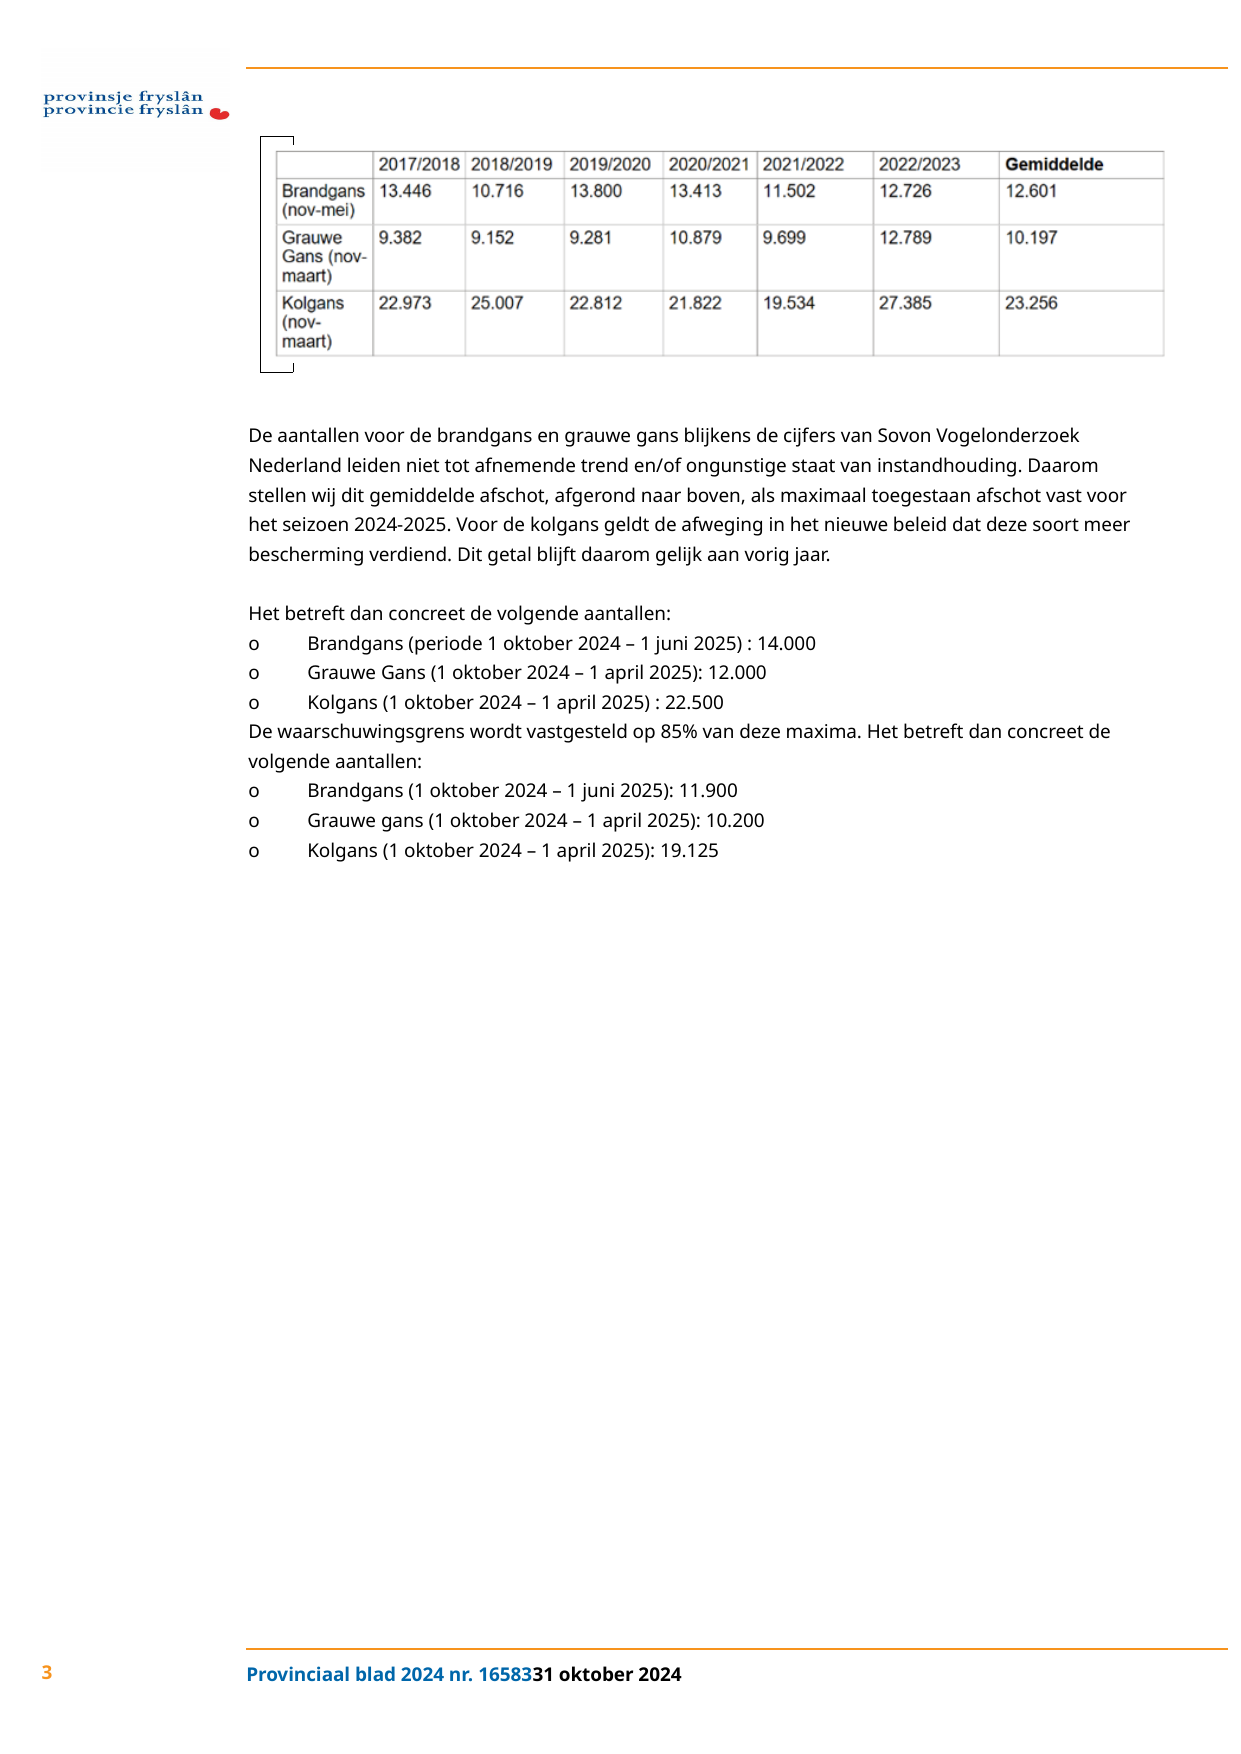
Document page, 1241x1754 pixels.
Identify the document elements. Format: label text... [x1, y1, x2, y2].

text Het betreft dan concreet de volgende aantallen: [248, 600, 1152, 626]
text De waarschuwingsgrens wordt vastgesteld op 85% van deze maxima. Het betreft dan concreet de volgende aantallen: [248, 718, 1152, 774]
picture [41, 47, 231, 172]
text De aantallen voor de brandgans en grauwe gans blijkens de cijfers van Sovon Vogelonderzoek Nederland leiden niet tot afnemende trend en/of ongunstige staat van instandhouding. Daarom stellen wij dit gemiddelde afschot, afgerond naar boven, als maximaal toegestaan afschot vast voor het seizoen 2024-2025. Voor de kolgans geldt de afweging in het nieuwe beleid dat deze soort meer bescherming verdiend. Dit getal blijft daarom gelijk aan vorig jaar. [248, 423, 1152, 567]
list Kolgans (1 oktober 2024 – 1 april 2025): 19.125 [248, 837, 1152, 863]
picture [268, 145, 1173, 363]
list Brandgans (periode 1 oktober 2024 – 1 juni 2025) : 14.000 [248, 630, 1152, 656]
list Grauwe Gans (1 oktober 2024 – 1 april 2025): 12.000 [248, 659, 1152, 685]
list Kolgans (1 oktober 2024 – 1 april 2025) : 22.500 [248, 689, 1152, 715]
list Grauwe gans (1 oktober 2024 – 1 april 2025): 10.200 [248, 807, 1152, 833]
list Brandgans (1 oktober 2024 – 1 juni 2025): 11.900 [248, 778, 1152, 803]
